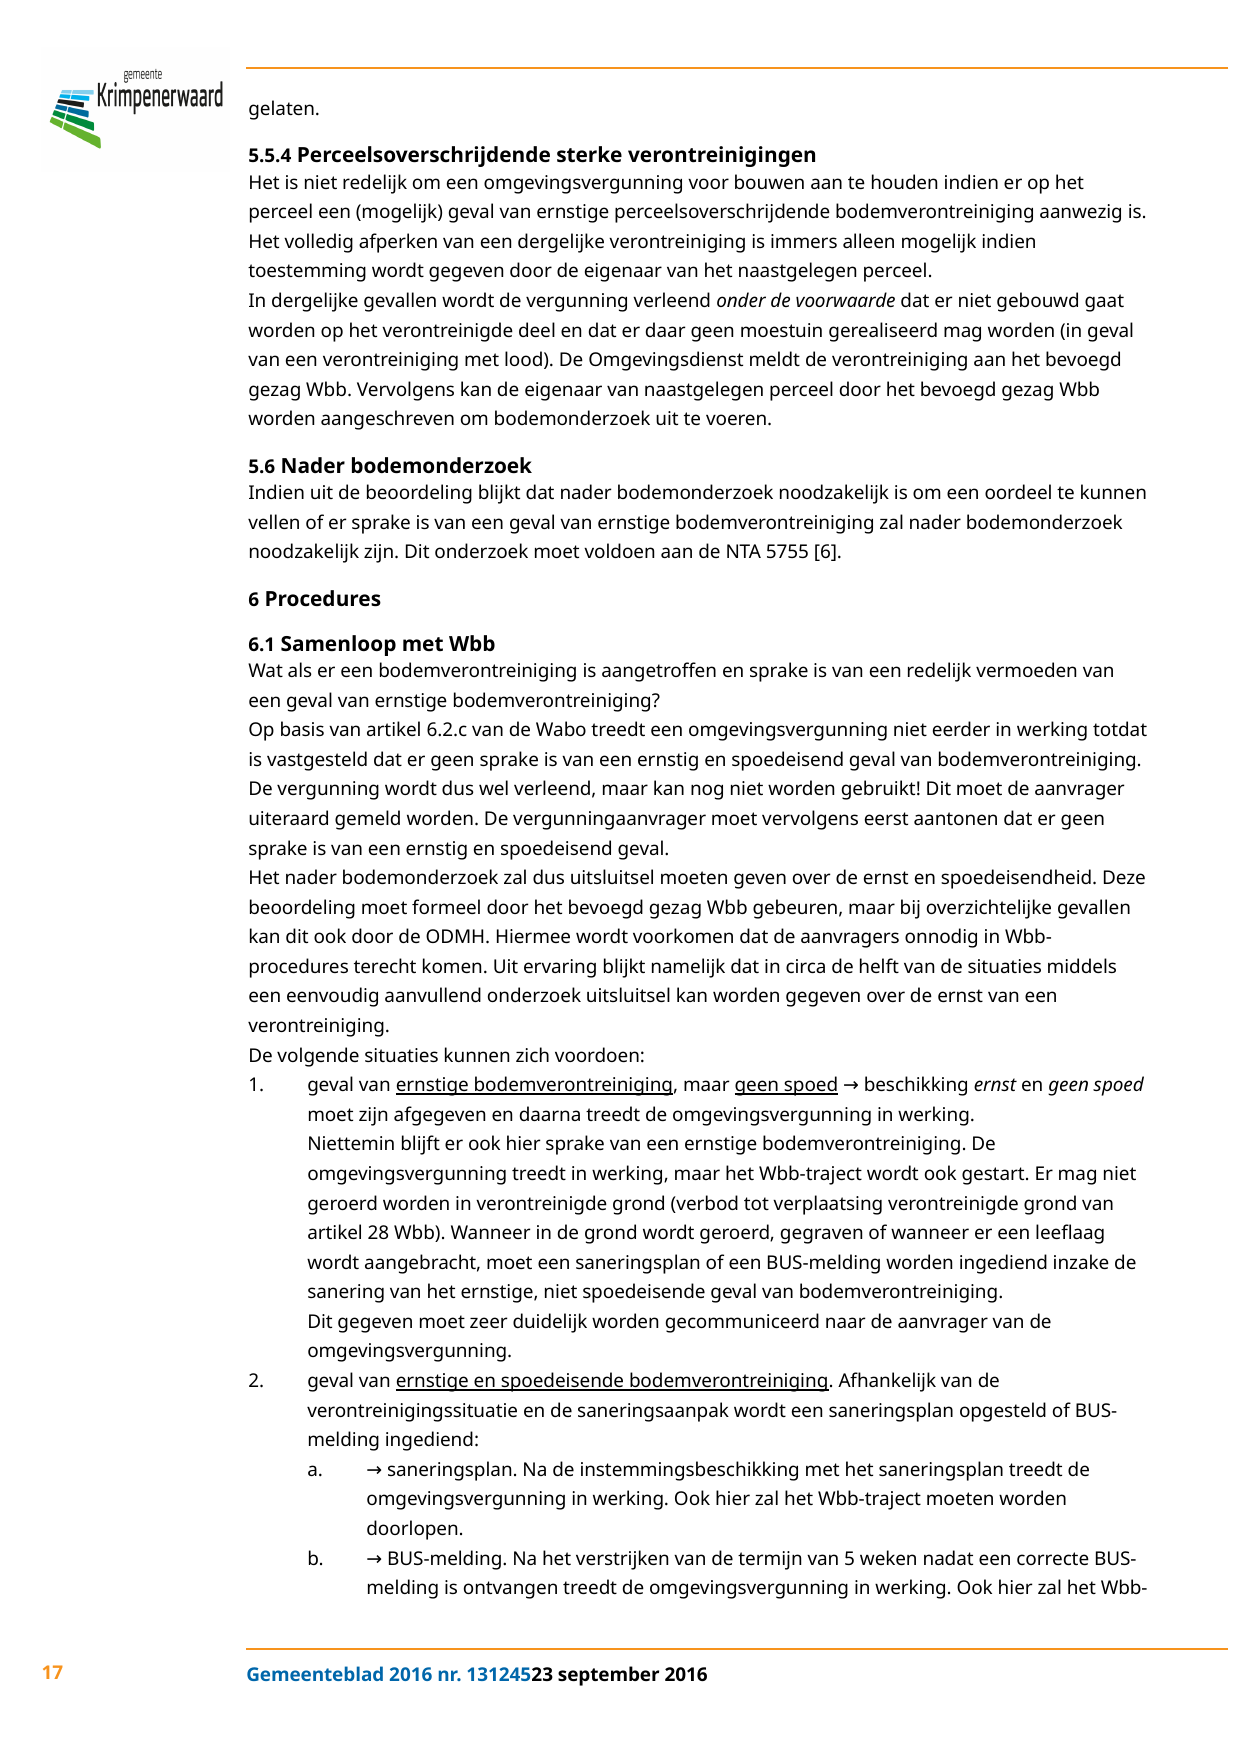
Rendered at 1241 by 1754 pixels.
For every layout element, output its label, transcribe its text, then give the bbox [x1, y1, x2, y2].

list geval van ernstige en spoedeisende bodemverontreiniging. Afhankelijk van de verontreinigingssituatie en de saneringsaanpak wordt een saneringsplan opgesteld of BUS-melding ingediend: [248, 1367, 1152, 1452]
picture [41, 47, 231, 172]
text In dergelijke gevallen wordt de vergunning verleend onder de voorwaarde dat er niet gebouwd gaat worden op het verontreinigde deel en dat er daar geen moestuin gerealiseerd mag worden (in geval van een verontreiniging met lood). De Omgevingsdienst meldt de verontreiniging aan het bevoegd gezag Wbb. Vervolgens kan de eigenaar van naastgelegen perceel door het bevoegd gezag Wbb worden aangeschreven om bodemonderzoek uit te voeren. [248, 287, 1152, 431]
list Dit gegeven moet zeer duidelijk worden gecommuniceerd naar de aanvrager van de omgevingsvergunning. [248, 1308, 1152, 1363]
list Niettemin blijft er ook hier sprake van een ernstige bodemverontreiniging. De omgevingsvergunning treedt in werking, maar het Wbb-traject wordt ook gestart. Er mag niet geroerd worden in verontreinigde grond (verbod tot verplaatsing verontreinigde grond van artikel 28 Wbb). Wanneer in de grond wordt geroerd, gegraven of wanneer er een leeflaag wordt aangebracht, moet een saneringsplan of een BUS-melding worden ingediend inzake de sanering van het ernstige, niet spoedeisende geval van bodemverontreiniging. [248, 1131, 1152, 1304]
text 5.5.4 Perceelsoverschrijdende sterke verontreinigingen [248, 140, 1152, 169]
list → BUS-melding. Na het verstrijken van de termijn van 5 weken nadat een correcte BUS-melding is ontvangen treedt de omgevingsvergunning in werking. Ook hier zal het Wbb- [307, 1545, 1152, 1600]
text Wat als er een bodemverontreiniging is aangetroffen en sprake is van een redelijk vermoeden van een geval van ernstige bodemverontreiniging? [248, 657, 1152, 713]
text Het nader bodemonderzoek zal dus uitsluitsel moeten geven over de ernst en spoedeisendheid. Deze beoordeling moet formeel door het bevoegd gezag Wbb gebeuren, maar bij overzichtelijke gevallen kan dit ook door de ODMH. Hiermee wordt voorkomen dat de aanvragers onnodig in Wbb-procedures terecht komen. Uit ervaring blijkt namelijk dat in circa de helft van de situaties middels een eenvoudig aanvullend onderzoek uitsluitsel kan worden gegeven over de ernst van een verontreiniging. [248, 864, 1152, 1038]
text 5.6 Nader bodemonderzoek [248, 451, 1152, 479]
text Indien uit de beoordeling blijkt dat nader bodemonderzoek noodzakelijk is om een oordeel te kunnen vellen of er sprake is van een geval van ernstige bodemverontreiniging zal nader bodemonderzoek noodzakelijk zijn. Dit onderzoek moet voldoen aan de NTA 5755 [6]. [248, 479, 1152, 564]
text Op basis van artikel 6.2.c van de Wabo treedt een omgevingsvergunning niet eerder in werking totdat is vastgesteld dat er geen sprake is van een ernstig en spoedeisend geval van bodemverontreiniging. De vergunning wordt dus wel verleend, maar kan nog niet worden gebruikt! Dit moet de aanvrager uiteraard gemeld worden. De vergunningaanvrager moet vervolgens eerst aantonen dat er geen sprake is van een ernstig en spoedeisend geval. [248, 716, 1152, 861]
list geval van ernstige bodemverontreiniging, maar geen spoed → beschikking ernst en geen spoed moet zijn afgegeven en daarna treedt de omgevingsvergunning in werking. [248, 1071, 1152, 1127]
text 6.1 Samenloop met Wbb [248, 629, 1152, 657]
list → saneringsplan. Na de instemmingsbeschikking met het saneringsplan treedt de omgevingsvergunning in werking. Ook hier zal het Wbb-traject moeten worden doorlopen. [307, 1456, 1152, 1541]
text gelaten. [248, 95, 1152, 121]
text Het is niet redelijk om een omgevingsvergunning voor bouwen aan te houden indien er op het perceel een (mogelijk) geval van ernstige perceelsoverschrijdende bodemverontreiniging aanwezig is. Het volledig afperken van een dergelijke verontreiniging is immers alleen mogelijk indien toestemming wordt gegeven door de eigenaar van het naastgelegen perceel. [248, 169, 1152, 283]
text De volgende situaties kunnen zich voordoen: [248, 1042, 1152, 1068]
text 6 Procedures [248, 584, 1152, 613]
